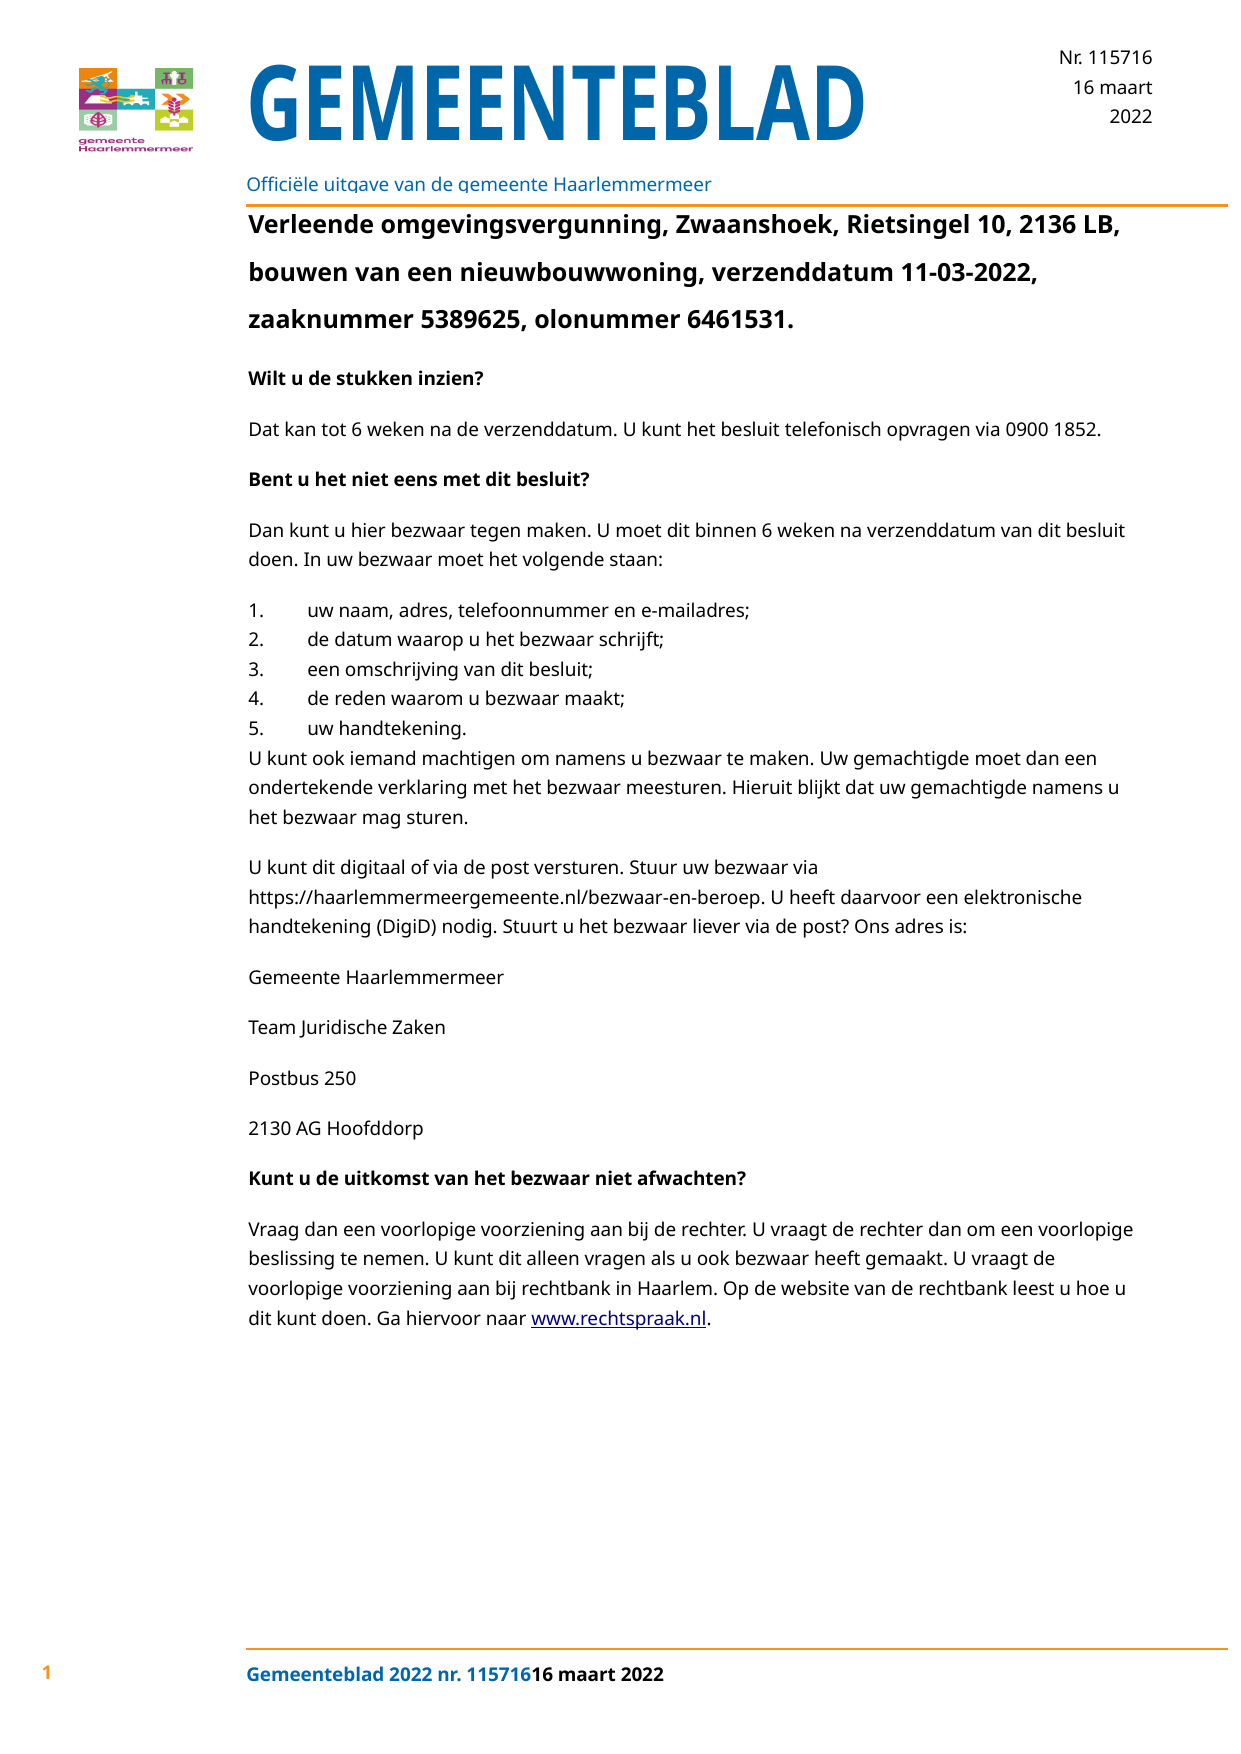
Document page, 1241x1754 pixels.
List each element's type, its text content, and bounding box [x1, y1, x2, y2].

list de reden waarom u bezwaar maakt; [248, 686, 1152, 711]
text Gemeente Haarlemmermeer [248, 964, 1152, 989]
list uw naam, adres, telefoonnummer en e-mailadres; [248, 597, 1152, 622]
text Bent u het niet eens met dit besluit? [248, 466, 1152, 492]
text U kunt ook iemand machtigen om namens u bezwaar te maken. Uw gemachtigde moet dan een ondertekende verklaring met het bezwaar meesturen. Hieruit blijkt dat uw gemachtigde namens u het bezwaar mag sturen. [248, 745, 1152, 829]
text Team Juridische Zaken [248, 1014, 1152, 1040]
text Dan kunt u hier bezwaar tegen maken. U moet dit binnen 6 weken na verzenddatum van dit besluit doen. In uw bezwaar moet het volgende staan: [248, 517, 1152, 572]
list uw handtekening. [248, 715, 1152, 741]
text Verleende omgevingsvergunning, Zwaanshoek, Rietsingel 10, 2136 LB, bouwen van een nieuwbouwwoning, verzenddatum 11-03-2022, zaaknummer 5389625, olonummer 6461531. [248, 207, 1152, 336]
text Wilt u de stukken inzien? [248, 366, 1152, 391]
list een omschrijving van dit besluit; [248, 656, 1152, 682]
list de datum waarop u het bezwaar schrijft; [248, 626, 1152, 652]
text Postbus 250 [248, 1065, 1152, 1090]
picture [41, 47, 231, 172]
text Dat kan tot 6 weken na de verzenddatum. U kunt het besluit telefonisch opvragen via 0900 1852. [248, 416, 1152, 442]
text Vraag dan een voorlopige voorziening aan bij de rechter. U vraagt de rechter dan om een voorlopige beslissing te nemen. U kunt dit alleen vragen als u ook bezwaar heeft gemaakt. U vraagt de voorlopige voorziening aan bij rechtbank in Haarlem. Op de website van de rechtbank leest u hoe u dit kunt doen. Ga hiervoor naar www.rechtspraak.nl. [248, 1216, 1152, 1330]
text U kunt dit digitaal of via de post versturen. Stuur uw bezwaar via https://haarlemmermeergemeente.nl/bezwaar-en-beroep. U heeft daarvoor een elektronische handtekening (DigiD) nodig. Stuurt u het bezwaar liever via de post? Ons adres is: [248, 854, 1152, 939]
text Kunt u de uitkomst van het bezwaar niet afwachten? [248, 1166, 1152, 1191]
text 2130 AG Hoofddorp [248, 1115, 1152, 1141]
